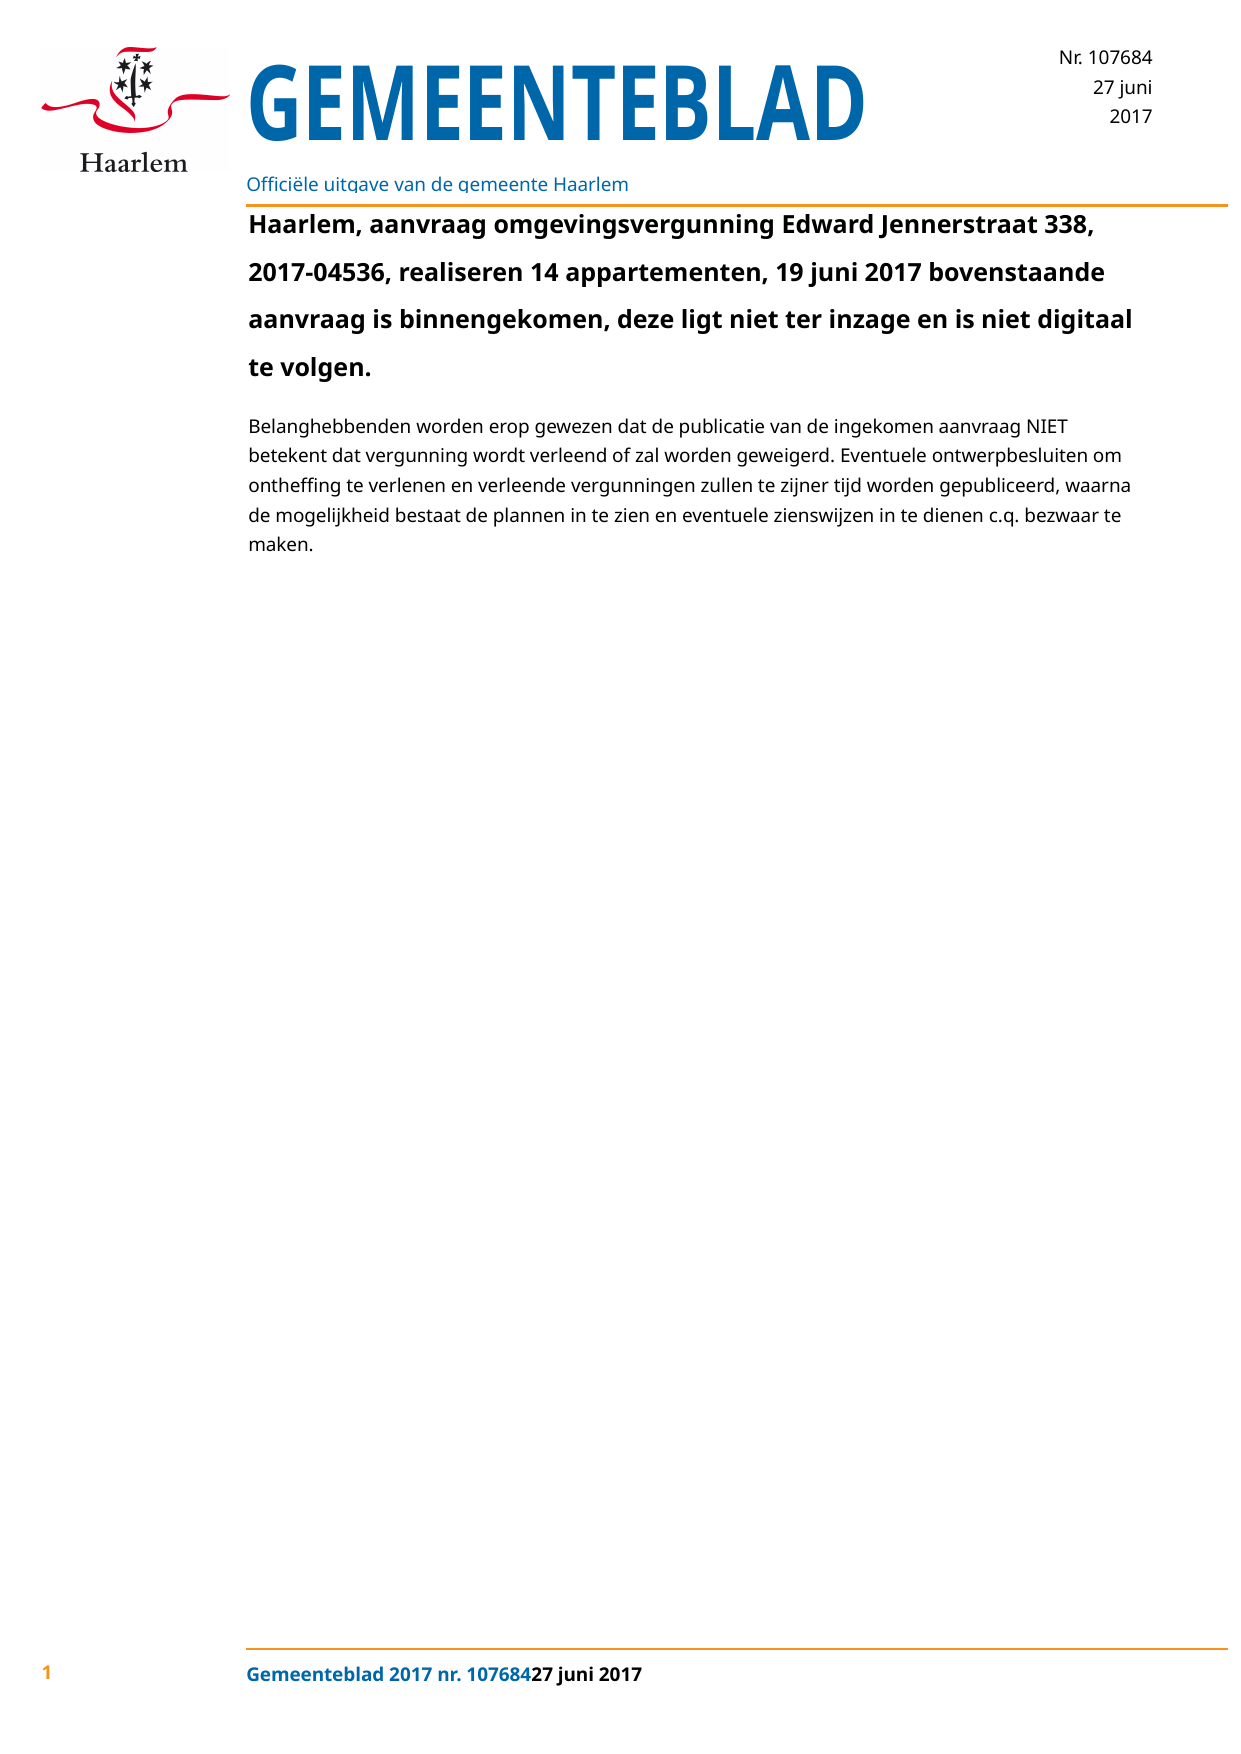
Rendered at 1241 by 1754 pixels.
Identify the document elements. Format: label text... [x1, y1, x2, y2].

picture [41, 47, 231, 172]
text Belanghebbenden worden erop gewezen dat de publicatie van de ingekomen aanvraag NIET betekent dat vergunning wordt verleend of zal worden geweigerd. Eventuele ontwerpbesluiten om ontheffing te verlenen en verleende vergunningen zullen te zijner tijd worden gepubliceerd, waarna de mogelijkheid bestaat de plannen in te zien en eventuele zienswijzen in te dienen c.q. bezwaar te maken. [248, 413, 1152, 557]
text Haarlem, aanvraag omgevingsvergunning Edward Jennerstraat 338, 2017-04536, realiseren 14 appartementen, 19 juni 2017 bovenstaande aanvraag is binnengekomen, deze ligt niet ter inzage en is niet digitaal te volgen. [248, 207, 1152, 384]
